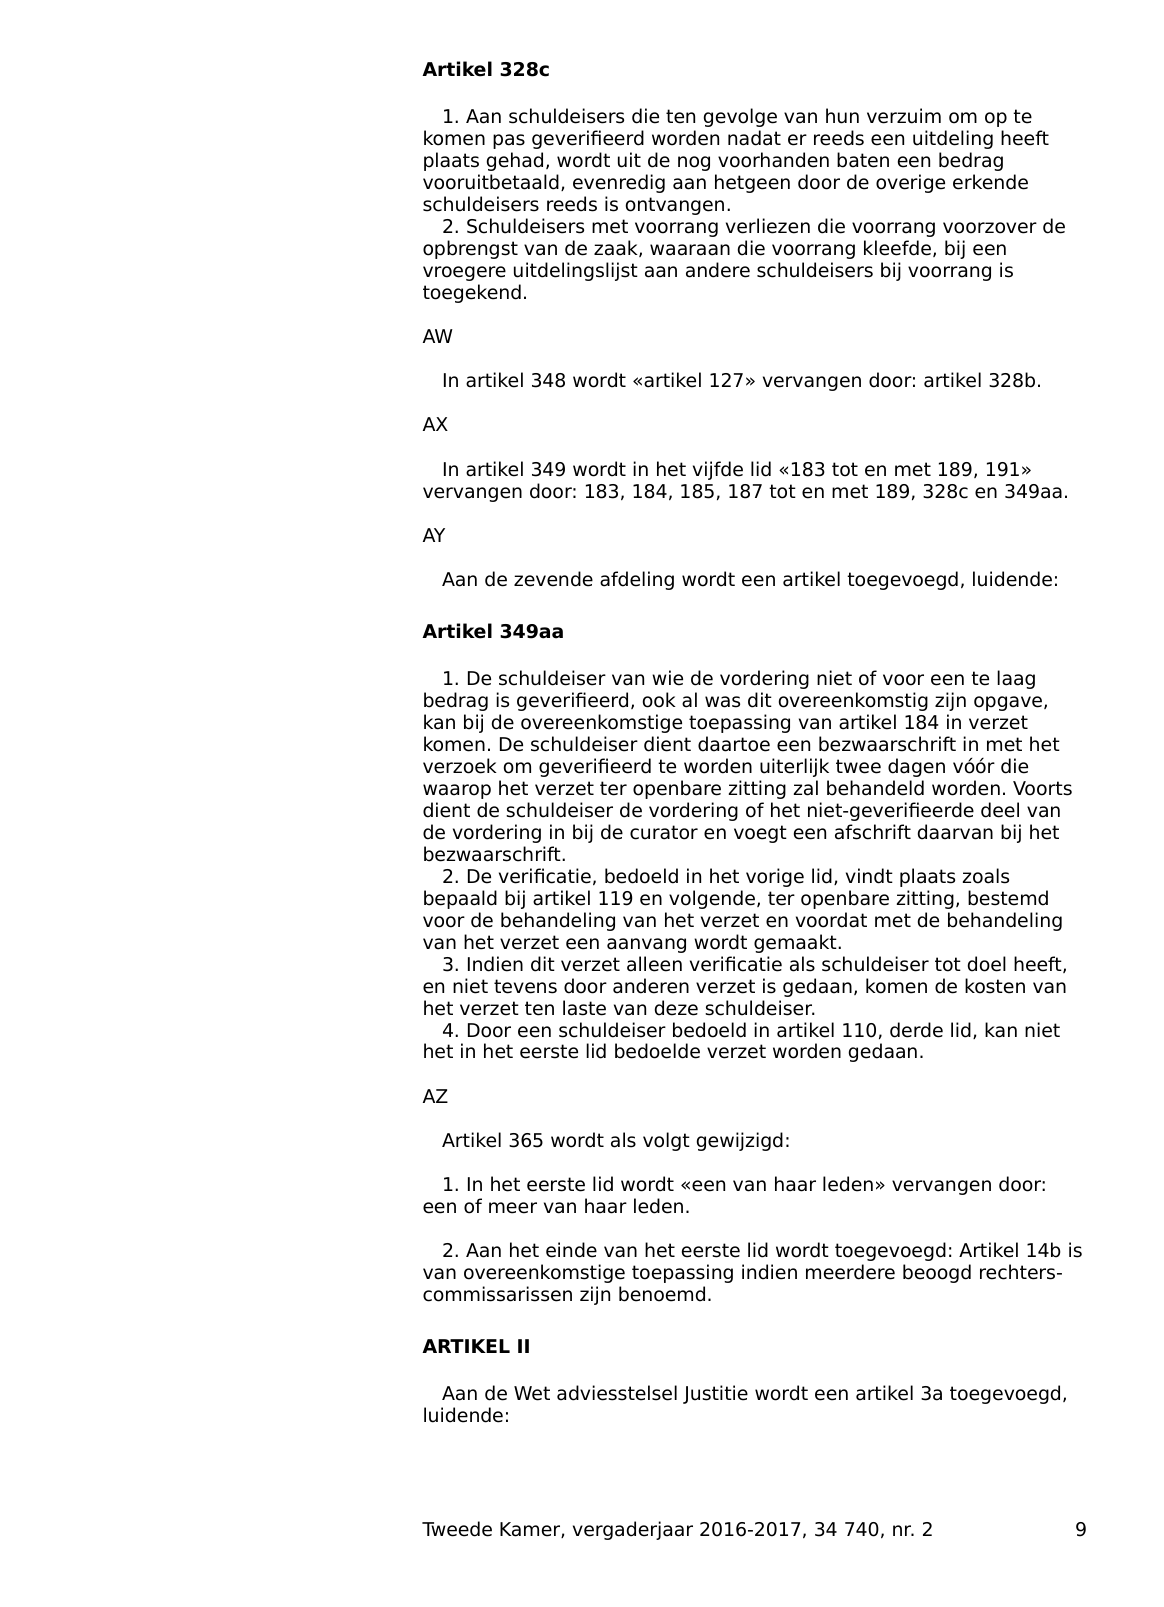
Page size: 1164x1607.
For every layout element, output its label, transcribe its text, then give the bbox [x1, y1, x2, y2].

text AY [422, 525, 1087, 547]
text 1. Aan schuldeisers die ten gevolge van hun verzuim om op te komen pas geverifieerd worden nadat er reeds een uitdeling heeft plaats gehad, wordt uit de nog voorhanden baten een bedrag vooruitbetaald, evenredig aan hetgeen door de overige erkende schuldeisers reeds is ontvangen. [422, 106, 1087, 216]
text 3. Indien dit verzet alleen verificatie als schuldeiser tot doel heeft, en niet tevens door anderen verzet is gedaan, komen de kosten van het verzet ten laste van deze schuldeiser. [422, 953, 1087, 1019]
text AX [422, 414, 1087, 436]
text 1. De schuldeiser van wie de vordering niet of voor een te laag bedrag is geverifieerd, ook al was dit overeenkomstig zijn opgave, kan bij de overeenkomstige toepassing van artikel 184 in verzet komen. De schuldeiser dient daartoe een bezwaarschrift in met het verzoek om geverifieerd te worden uiterlijk twee dagen vóór die waarop het verzet ter openbare zitting zal behandeld worden. Voorts dient de schuldeiser de vordering of het niet-geverifieerde deel van de vordering in bij de curator en voegt een afschrift daarvan bij het bezwaarschrift. [422, 668, 1087, 866]
text In artikel 348 wordt «artikel 127» vervangen door: artikel 328b. [422, 370, 1087, 392]
text Aan de zevende afdeling wordt een artikel toegevoegd, luidende: [422, 569, 1087, 591]
text 4. Door een schuldeiser bedoeld in artikel 110, derde lid, kan niet het in het eerste lid bedoelde verzet worden gedaan. [422, 1019, 1087, 1063]
text 2. Schuldeisers met voorrang verliezen die voorrang voorzover de opbrengst van de zaak, waaraan die voorrang kleefde, bij een vroegere uitdelingslijst aan andere schuldeisers bij voorrang is toegekend. [422, 216, 1087, 304]
text Aan de Wet adviesstelsel Justitie wordt een artikel 3a toegevoegd, luidende: [422, 1383, 1087, 1427]
text AZ [422, 1086, 1087, 1108]
subtitle Artikel 349aa [422, 621, 1087, 643]
subtitle Artikel 328c [422, 59, 1087, 81]
text 2. Aan het einde van het eerste lid wordt toegevoegd: Artikel 14b is van overeenkomstige toepassing indien meerdere beoogd rechters-commissarissen zijn benoemd. [422, 1240, 1087, 1306]
text In artikel 349 wordt in het vijfde lid «183 tot en met 189, 191» vervangen door: 183, 184, 185, 187 tot en met 189, 328c en 349aa. [422, 458, 1087, 502]
text AW [422, 326, 1087, 348]
text 1. In het eerste lid wordt «een van haar leden» vervangen door: een of meer van haar leden. [422, 1174, 1087, 1218]
subtitle ARTIKEL II [422, 1336, 1087, 1358]
text 2. De verificatie, bedoeld in het vorige lid, vindt plaats zoals bepaald bij artikel 119 en volgende, ter openbare zitting, bestemd voor de behandeling van het verzet en voordat met de behandeling van het verzet een aanvang wordt gemaakt. [422, 866, 1087, 953]
text Artikel 365 wordt als volgt gewijzigd: [422, 1130, 1087, 1152]
